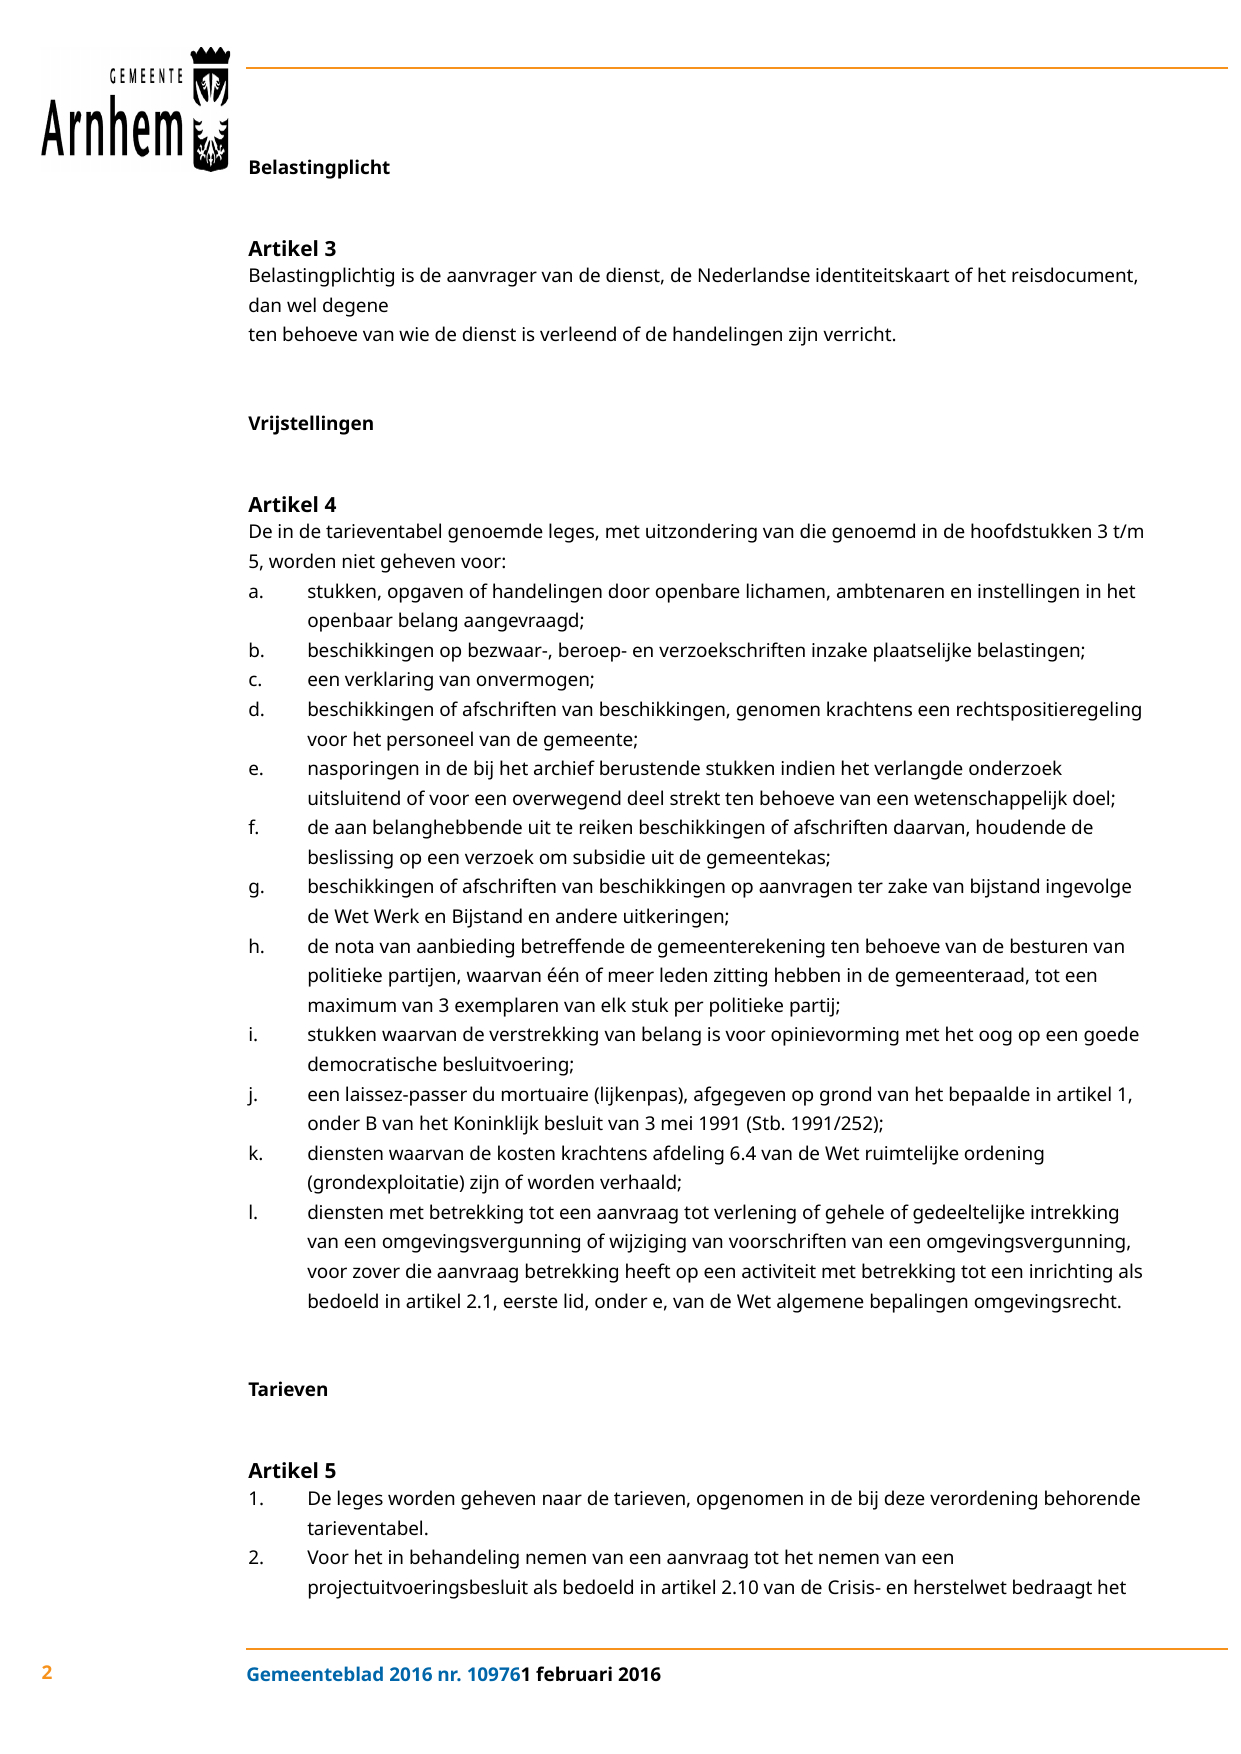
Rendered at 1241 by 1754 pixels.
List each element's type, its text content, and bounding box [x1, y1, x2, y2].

list een laissez-passer du mortuaire (lijkenpas), afgegeven op grond van het bepaalde in artikel 1, onder B van het Koninklijk besluit van 3 mei 1991 (Stb. 1991/252); [248, 1081, 1152, 1136]
text Belastingplichtig is de aanvrager van de dienst, de Nederlandse identiteitskaart of het reisdocument, dan wel degene [248, 262, 1152, 318]
picture [41, 47, 231, 172]
text Belastingplicht [248, 154, 1152, 180]
text Tarieven [248, 1377, 1152, 1402]
list Voor het in behandeling nemen van een aanvraag tot het nemen van een projectuitvoeringsbesluit als bedoeld in artikel 2.10 van de Crisis- en herstelwet bedraagt het [248, 1544, 1152, 1599]
list De leges worden geheven naar de tarieven, opgenomen in de bij deze verordening behorende tarieventabel. [248, 1485, 1152, 1540]
list diensten met betrekking tot een aanvraag tot verlening of gehele of gedeeltelijke intrekking van een omgevingsvergunning of wijziging van voorschriften van een omgevingsvergunning, voor zover die aanvraag betrekking heeft op een activiteit met betrekking tot een inrichting als bedoeld in artikel 2.1, eerste lid, onder e, van de Wet algemene bepalingen omgevingsrecht. [248, 1199, 1152, 1314]
list beschikkingen of afschriften van beschikkingen, genomen krachtens een rechtspositieregeling voor het personeel van de gemeente; [248, 696, 1152, 752]
text Artikel 5 [248, 1457, 1152, 1485]
text Artikel 4 [248, 490, 1152, 519]
list stukken, opgaven of handelingen door openbare lichamen, ambtenaren en instellingen in het openbaar belang aangevraagd; [248, 578, 1152, 633]
list stukken waarvan de verstrekking van belang is voor opinievorming met het oog op een goede democratische besluitvoering; [248, 1022, 1152, 1077]
list de nota van aanbieding betreffende de gemeenterekening ten behoeve van de besturen van politieke partijen, waarvan één of meer leden zitting hebben in de gemeenteraad, tot een maximum van 3 exemplaren van elk stuk per politieke partij; [248, 933, 1152, 1018]
list beschikkingen op bezwaar-, beroep- en verzoekschriften inzake plaatselijke belastingen; [248, 637, 1152, 663]
list beschikkingen of afschriften van beschikkingen op aanvragen ter zake van bijstand ingevolge de Wet Werk en Bijstand en andere uitkeringen; [248, 874, 1152, 929]
text ten behoeve van wie de dienst is verleend of de handelingen zijn verricht. [248, 322, 1152, 347]
list nasporingen in de bij het archief berustende stukken indien het verlangde onderzoek uitsluitend of voor een overwegend deel strekt ten behoeve van een wetenschappelijk doel; [248, 755, 1152, 811]
list de aan belanghebbende uit te reiken beschikkingen of afschriften daarvan, houdende de beslissing op een verzoek om subsidie uit de gemeentekas; [248, 814, 1152, 870]
list een verklaring van onvermogen; [248, 667, 1152, 692]
text Artikel 3 [248, 234, 1152, 262]
text Vrijstellingen [248, 410, 1152, 436]
list diensten waarvan de kosten krachtens afdeling 6.4 van de Wet ruimtelijke ordening (grondexploitatie) zijn of worden verhaald; [248, 1140, 1152, 1195]
text De in de tarieventabel genoemde leges, met uitzondering van die genoemd in de hoofdstukken 3 t/m 5, worden niet geheven voor: [248, 519, 1152, 574]
